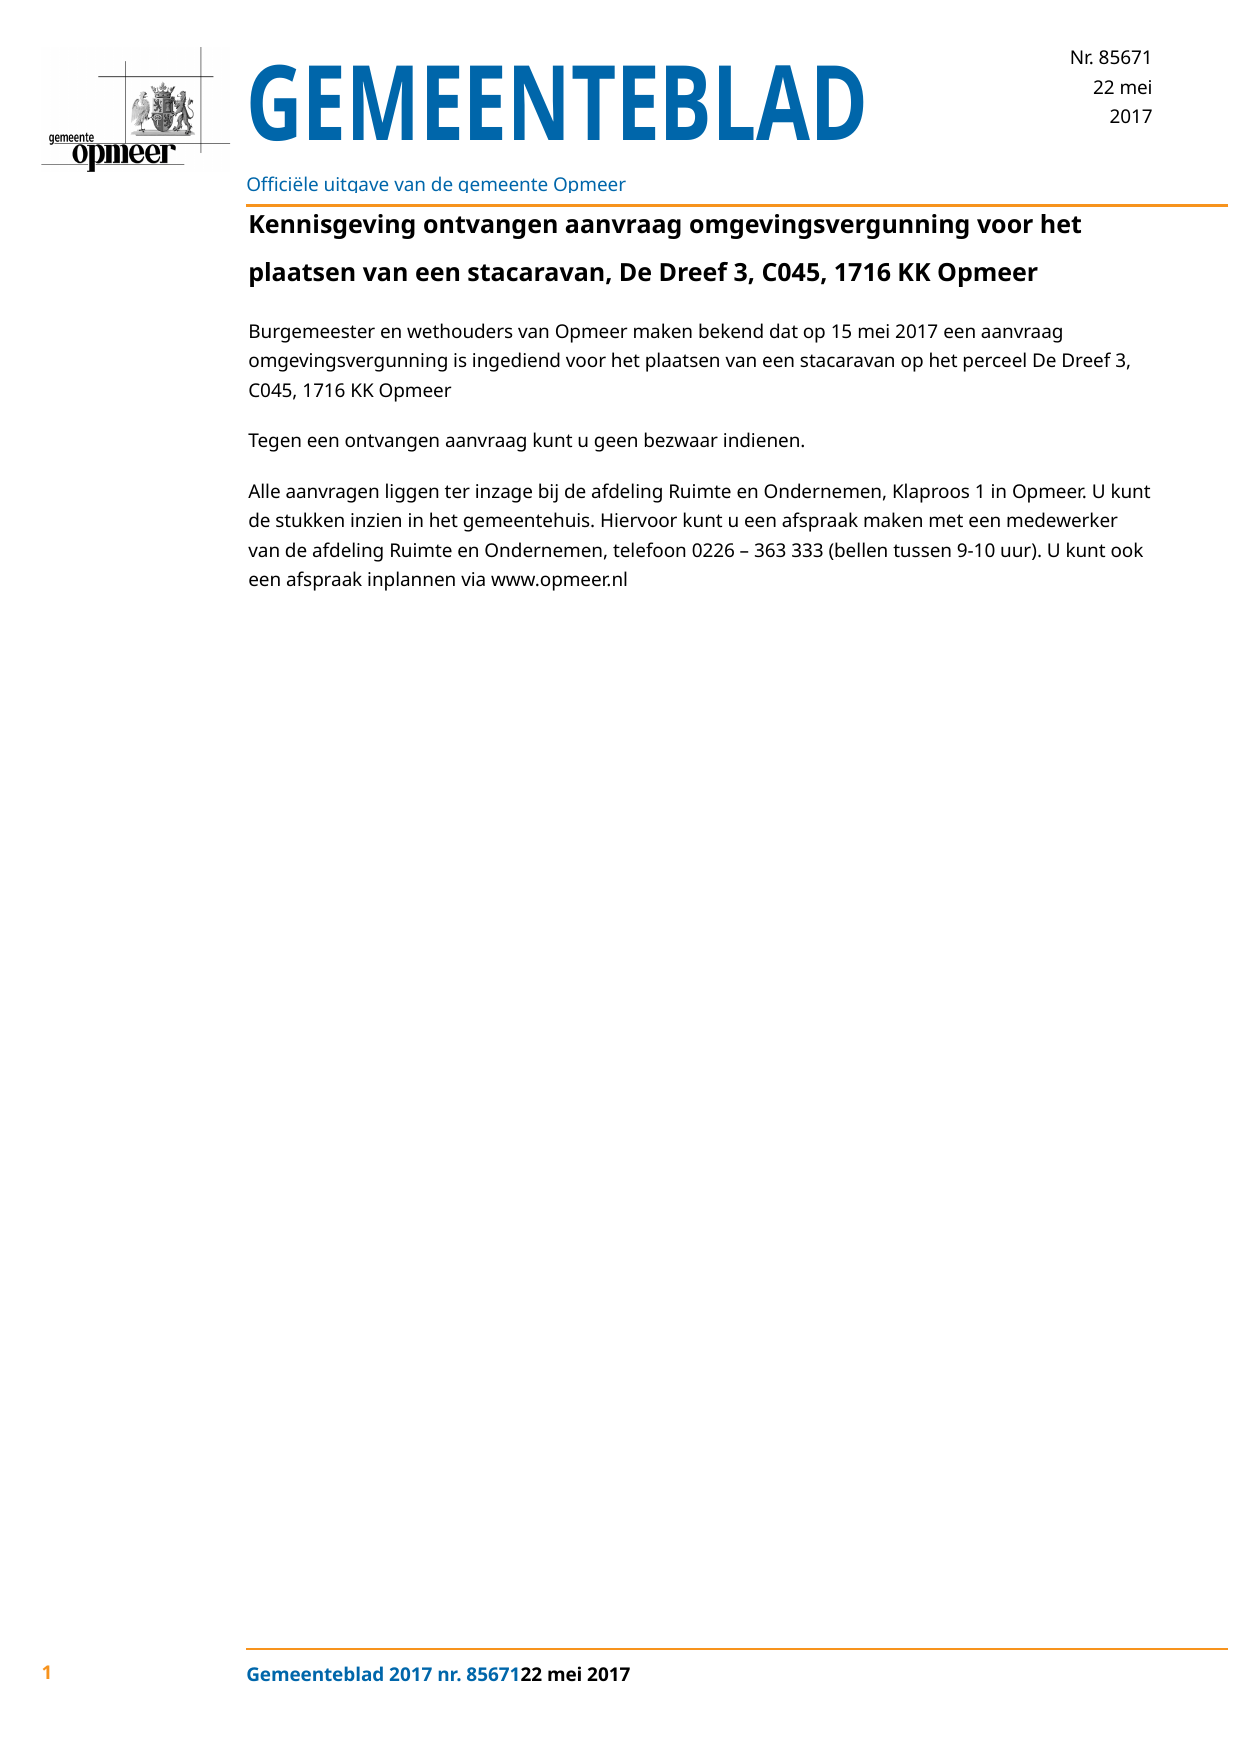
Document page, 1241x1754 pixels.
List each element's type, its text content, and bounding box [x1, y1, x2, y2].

text Kennisgeving ontvangen aanvraag omgevingsvergunning voor het plaatsen van een stacaravan, De Dreef 3, C045, 1716 KK Opmeer [248, 207, 1152, 288]
text Tegen een ontvangen aanvraag kunt u geen bezwaar indienen. [248, 427, 1152, 453]
text Burgemeester en wethouders van Opmeer maken bekend dat op 15 mei 2017 een aanvraag omgevingsvergunning is ingediend voor het plaatsen van een stacaravan op het perceel De Dreef 3, C045, 1716 KK Opmeer [248, 318, 1152, 403]
picture [41, 47, 231, 172]
text Alle aanvragen liggen ter inzage bij de afdeling Ruimte en Ondernemen, Klaproos 1 in Opmeer. U kunt de stukken inzien in het gemeentehuis. Hiervoor kunt u een afspraak maken met een medewerker van de afdeling Ruimte en Ondernemen, telefoon 0226 – 363 333 (bellen tussen 9-10 uur). U kunt ook een afspraak inplannen via www.opmeer.nl [248, 478, 1152, 592]
